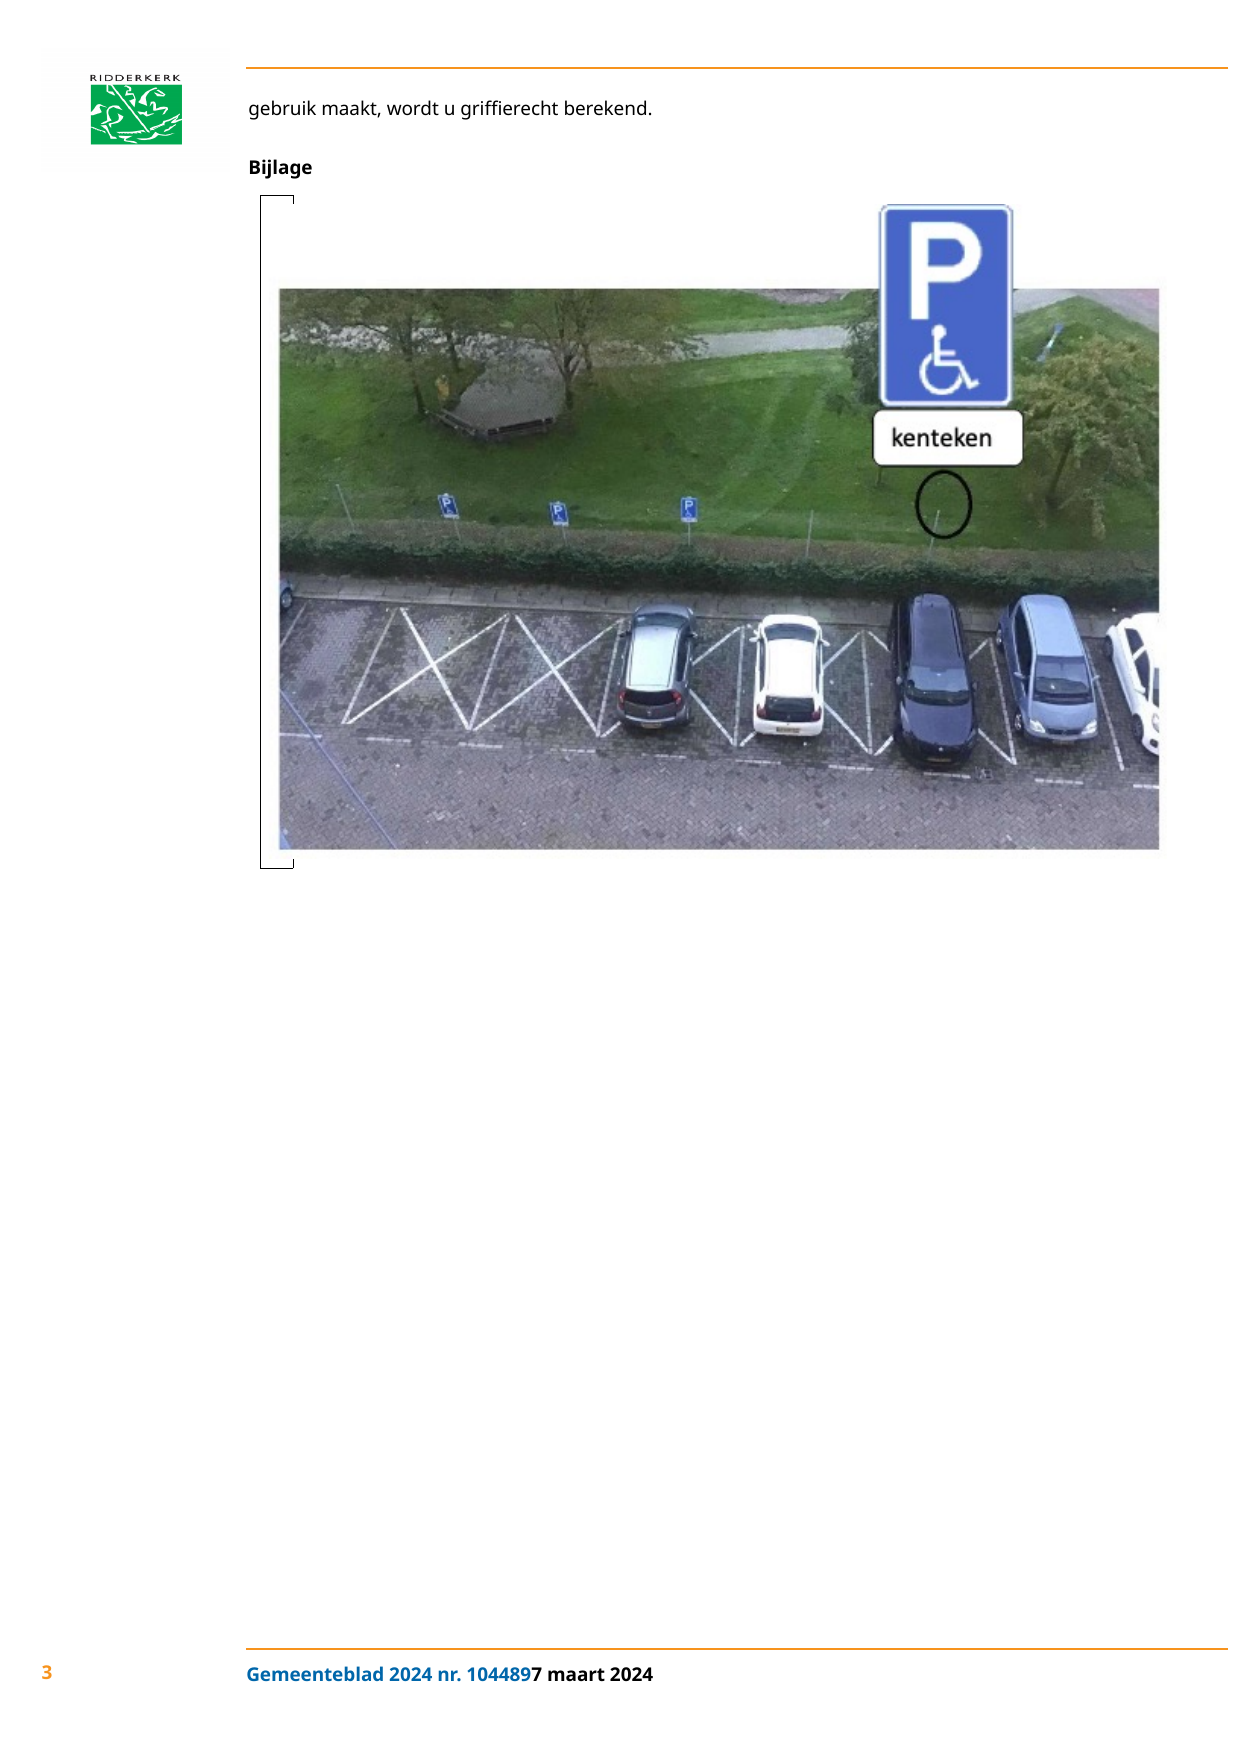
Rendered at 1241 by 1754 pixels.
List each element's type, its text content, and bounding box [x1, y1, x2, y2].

picture [41, 47, 231, 172]
picture [268, 204, 1173, 859]
text gebruik maakt, wordt u griffierecht berekend. [248, 95, 1152, 121]
text Bijlage [248, 154, 1152, 180]
